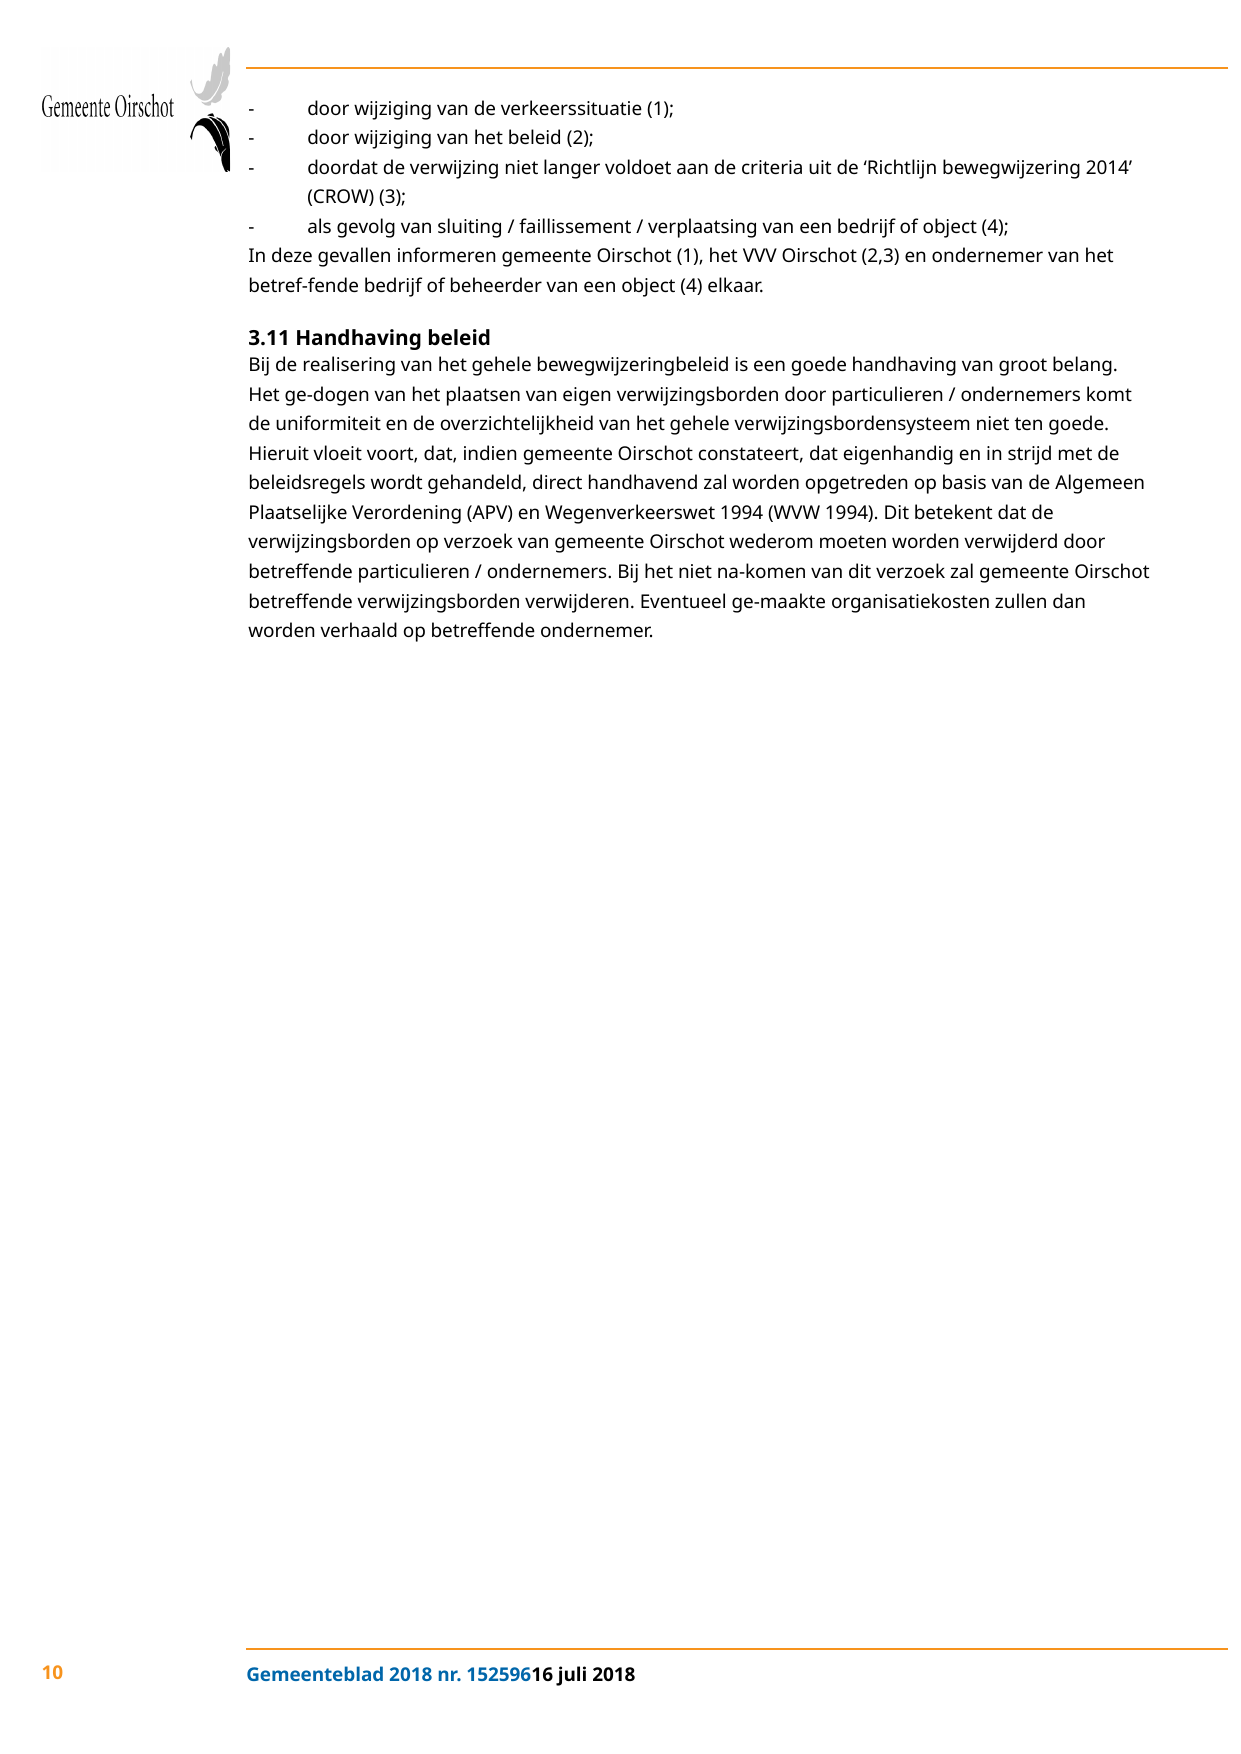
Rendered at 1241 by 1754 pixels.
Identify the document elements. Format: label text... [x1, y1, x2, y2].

text 3.11 Handhaving beleid [248, 323, 1152, 351]
list doordat de verwijzing niet langer voldoet aan de criteria uit de ‘Richtlijn bewegwijzering 2014’ (CROW) (3); [248, 154, 1152, 209]
picture [41, 47, 231, 172]
list als gevolg van sluiting / faillissement / verplaatsing van een bedrijf of object (4); [248, 213, 1152, 239]
text Bij de realisering van het gehele bewegwijzeringbeleid is een goede handhaving van groot belang. Het ge-dogen van het plaatsen van eigen verwijzingsborden door particulieren / ondernemers komt de uniformiteit en de overzichtelijkheid van het gehele verwijzingsbordensysteem niet ten goede. Hieruit vloeit voort, dat, indien gemeente Oirschot constateert, dat eigenhandig en in strijd met de beleidsregels wordt gehandeld, direct handhavend zal worden opgetreden op basis van de Algemeen Plaatselijke Verordening (APV) en Wegenverkeerswet 1994 (WVW 1994). Dit betekent dat de verwijzingsborden op verzoek van gemeente Oirschot wederom moeten worden verwijderd door betreffende particulieren / ondernemers. Bij het niet na-komen van dit verzoek zal gemeente Oirschot betreffende verwijzingsborden verwijderen. Eventueel ge-maakte organisatiekosten zullen dan worden verhaald op betreffende ondernemer. [248, 351, 1152, 643]
list door wijziging van de verkeerssituatie (1); [248, 95, 1152, 121]
list door wijziging van het beleid (2); [248, 124, 1152, 150]
text In deze gevallen informeren gemeente Oirschot (1), het VVV Oirschot (2,3) en ondernemer van het betref-fende bedrijf of beheerder van een object (4) elkaar. [248, 243, 1152, 298]
